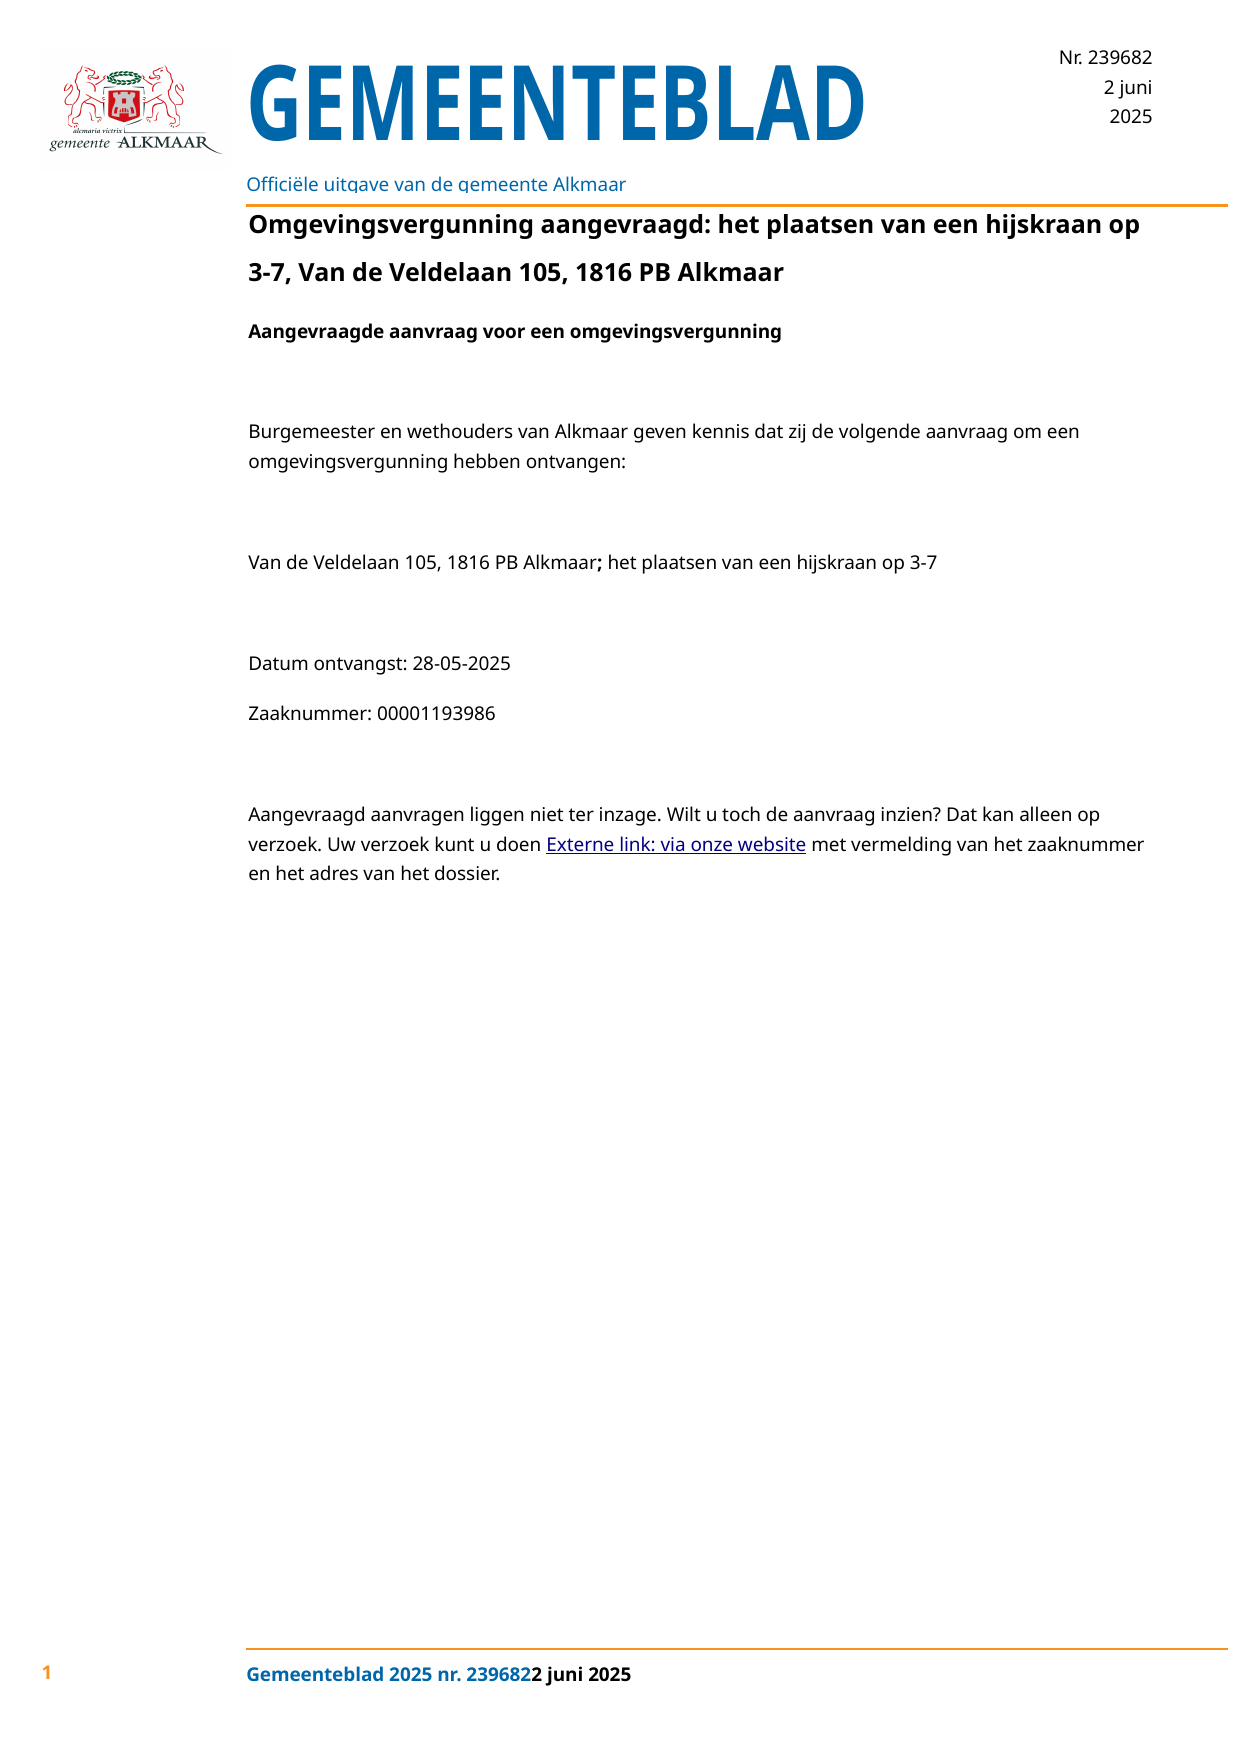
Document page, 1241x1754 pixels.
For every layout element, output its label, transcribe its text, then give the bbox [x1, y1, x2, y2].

text Van de Veldelaan 105, 1816 PB Alkmaar; het plaatsen van een hijskraan op 3-7 [248, 549, 1152, 575]
text Omgevingsvergunning aangevraagd: het plaatsen van een hijskraan op 3-7, Van de Veldelaan 105, 1816 PB Alkmaar [248, 207, 1152, 288]
text Aangevraagd aanvragen liggen niet ter inzage. Wilt u toch de aanvraag inzien? Dat kan alleen op verzoek. Uw verzoek kunt u doen Externe link: via onze website met vermelding van het zaaknummer en het adres van het dossier. [248, 801, 1152, 886]
text Burgemeester en wethouders van Alkmaar geven kennis dat zij de volgende aanvraag om een omgevingsvergunning hebben ontvangen: [248, 419, 1152, 474]
picture [41, 47, 231, 172]
text Aangevraagde aanvraag voor een omgevingsvergunning [248, 318, 1152, 344]
text Zaaknummer: 00001193986 [248, 700, 1152, 726]
text Datum ontvangst: 28-05-2025 [248, 650, 1152, 676]
